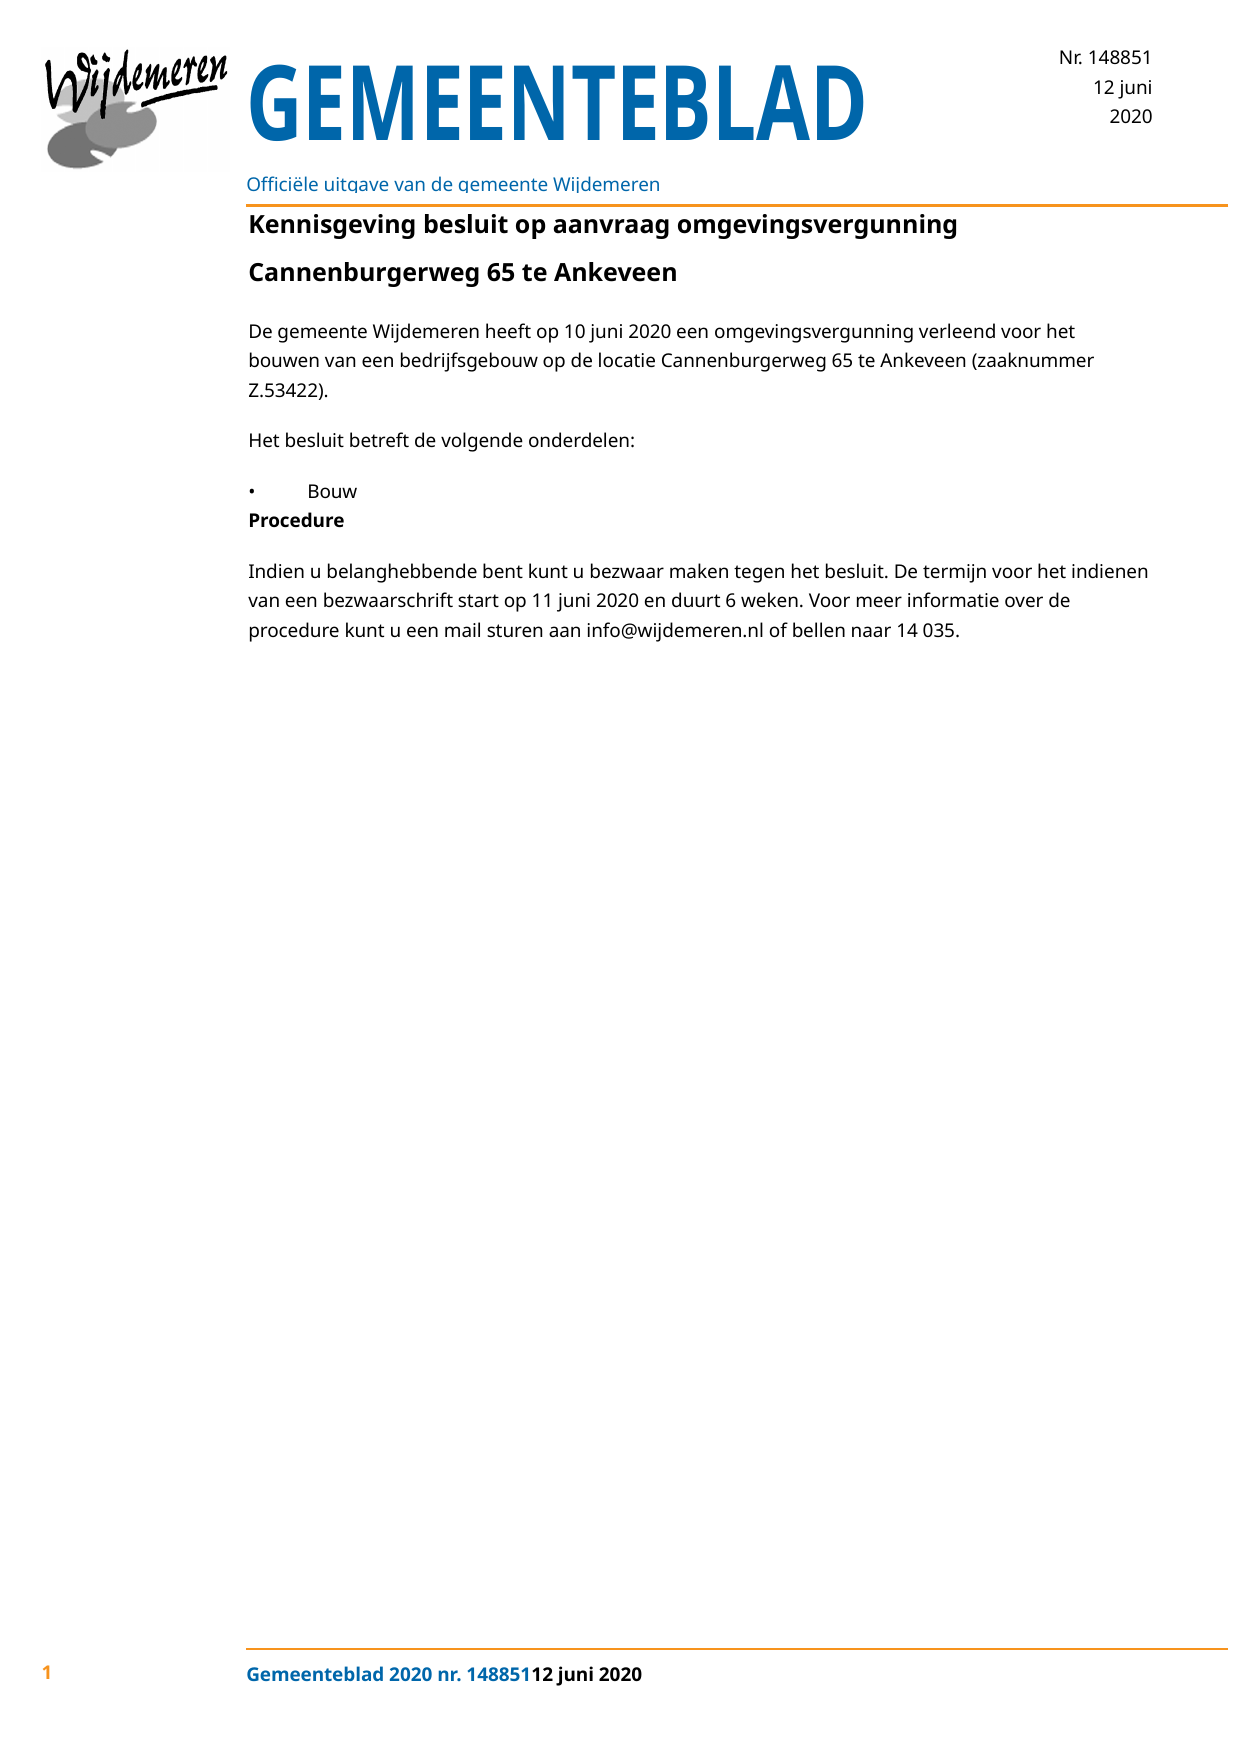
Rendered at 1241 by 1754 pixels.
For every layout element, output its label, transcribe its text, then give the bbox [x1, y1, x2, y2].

picture [41, 47, 231, 172]
text Het besluit betreft de volgende onderdelen: [248, 427, 1152, 453]
list Bouw [248, 478, 1152, 504]
text Kennisgeving besluit op aanvraag omgevingsvergunning Cannenburgerweg 65 te Ankeveen [248, 207, 1152, 288]
text De gemeente Wijdemeren heeft op 10 juni 2020 een omgevingsvergunning verleend voor het bouwen van een bedrijfsgebouw op de locatie Cannenburgerweg 65 te Ankeveen (zaaknummer Z.53422). [248, 318, 1152, 403]
text Procedure [248, 507, 1152, 533]
text Indien u belanghebbende bent kunt u bezwaar maken tegen het besluit. De termijn voor het indienen van een bezwaarschrift start op 11 juni 2020 en duurt 6 weken. Voor meer informatie over de procedure kunt u een mail sturen aan info@wijdemeren.nl of bellen naar 14 035. [248, 558, 1152, 643]
